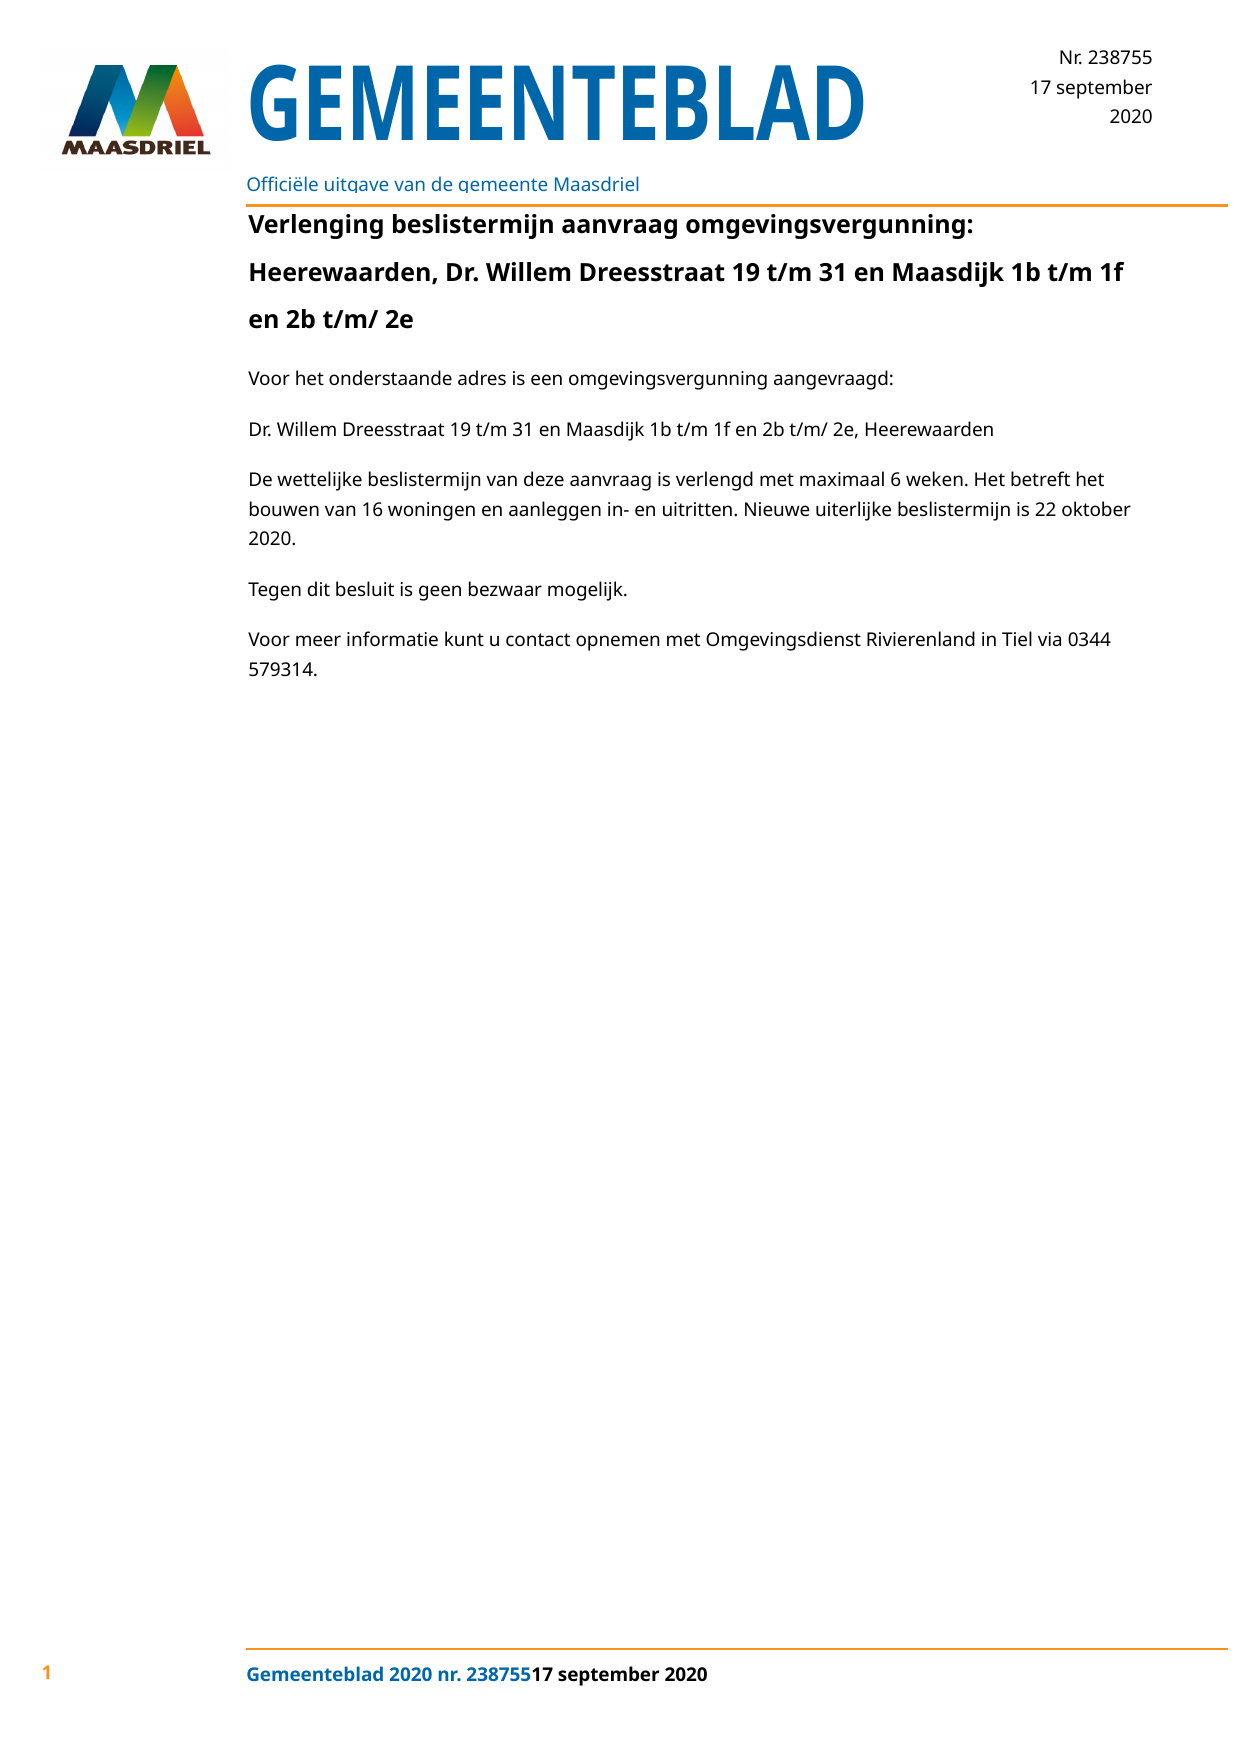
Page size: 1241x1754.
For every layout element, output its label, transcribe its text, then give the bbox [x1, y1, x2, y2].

text Voor meer informatie kunt u contact opnemen met Omgevingsdienst Rivierenland in Tiel via 0344 579314. [248, 626, 1152, 682]
text Tegen dit besluit is geen bezwaar mogelijk. [248, 576, 1152, 602]
text De wettelijke beslistermijn van deze aanvraag is verlengd met maximaal 6 weken. Het betreft het bouwen van 16 woningen en aanleggen in- en uitritten. Nieuwe uiterlijke beslistermijn is 22 oktober 2020. [248, 466, 1152, 551]
text Verlenging beslistermijn aanvraag omgevingsvergunning: Heerewaarden, Dr. Willem Dreesstraat 19 t/m 31 en Maasdijk 1b t/m 1f en 2b t/m/ 2e [248, 207, 1152, 336]
text Dr. Willem Dreesstraat 19 t/m 31 en Maasdijk 1b t/m 1f en 2b t/m/ 2e, Heerewaarden [248, 416, 1152, 442]
text Voor het onderstaande adres is een omgevingsvergunning aangevraagd: [248, 366, 1152, 391]
picture [41, 47, 231, 172]
